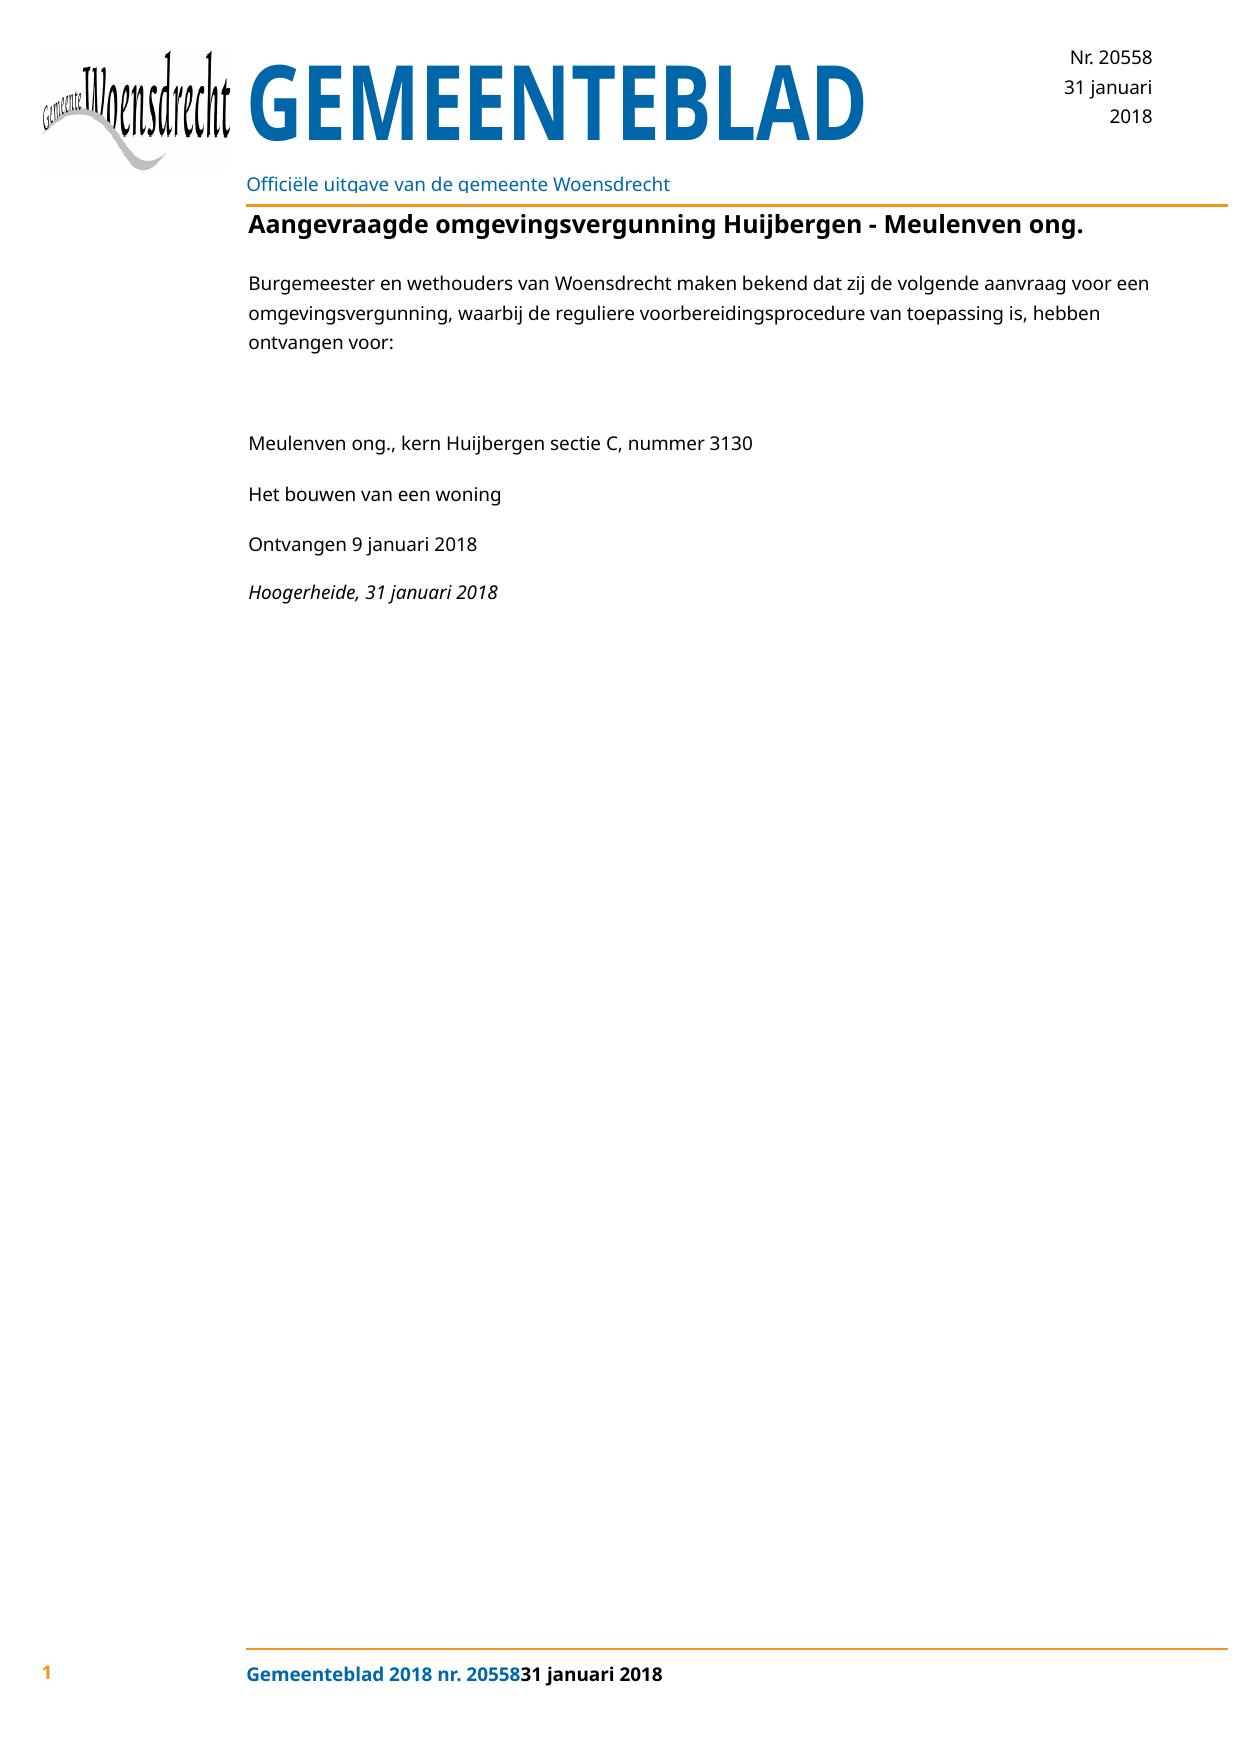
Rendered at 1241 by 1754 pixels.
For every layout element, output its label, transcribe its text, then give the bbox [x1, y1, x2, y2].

text Aangevraagde omgevingsvergunning Huijbergen - Meulenven ong. [248, 207, 1152, 241]
picture [41, 47, 231, 172]
text Meulenven ong., kern Huijbergen sectie C, nummer 3130 [248, 430, 1152, 456]
text Hoogerheide, 31 januari 2018 [248, 579, 1152, 605]
text Het bouwen van een woning [248, 481, 1152, 506]
text Ontvangen 9 januari 2018 [248, 531, 1152, 557]
text Burgemeester en wethouders van Woensdrecht maken bekend dat zij de volgende aanvraag voor een omgevingsvergunning, waarbij de reguliere voorbereidingsprocedure van toepassing is, hebben ontvangen voor: [248, 270, 1152, 355]
